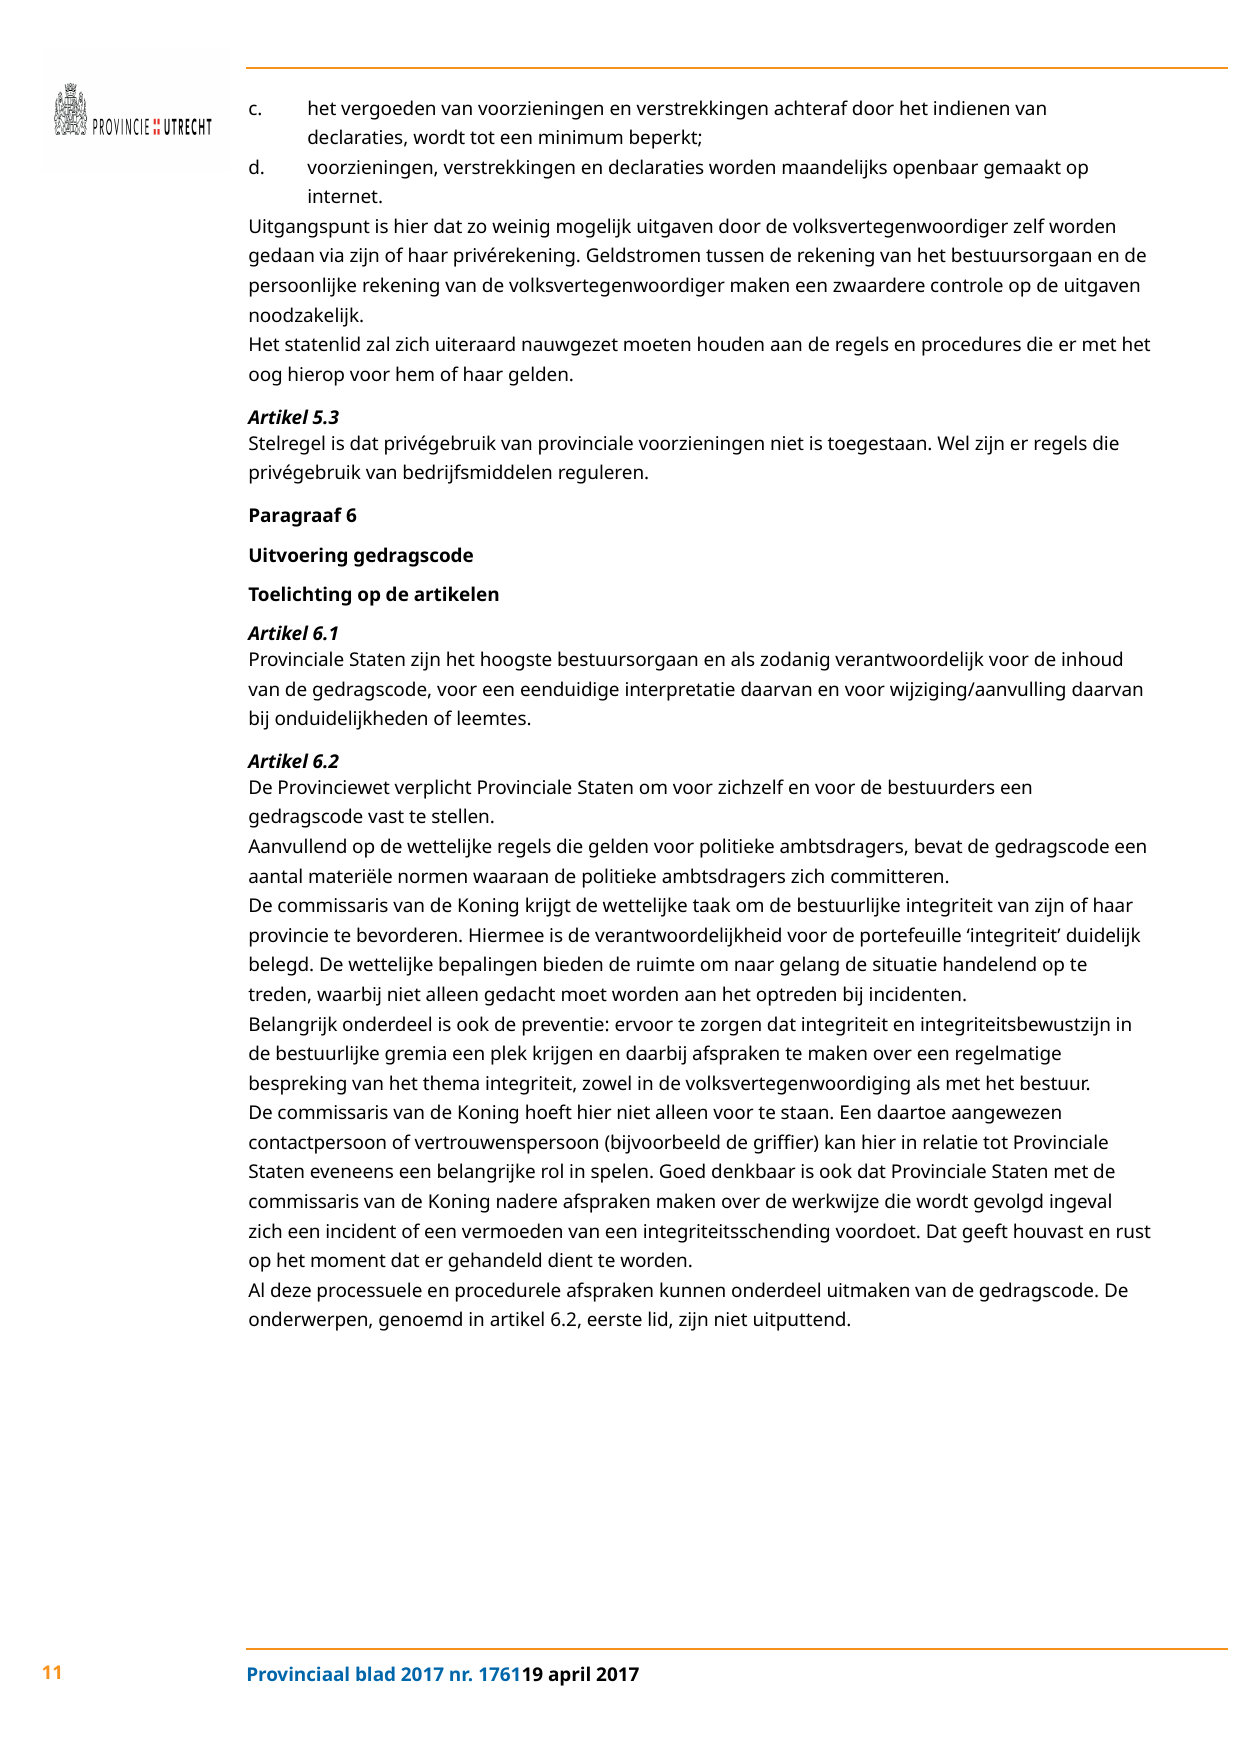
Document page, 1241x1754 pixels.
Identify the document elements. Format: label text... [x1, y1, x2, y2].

text Paragraaf 6 [248, 503, 1152, 528]
picture [41, 47, 231, 172]
text Provinciale Staten zijn het hoogste bestuursorgaan en als zodanig verantwoordelijk voor de inhoud van de gedragscode, voor een eenduidige interpretatie daarvan en voor wijziging/aanvulling daarvan bij onduidelijkheden of leemtes. [248, 646, 1152, 731]
list het vergoeden van voorzieningen en verstrekkingen achteraf door het indienen van declaraties, wordt tot een minimum beperkt; [248, 95, 1152, 150]
text De Provinciewet verplicht Provinciale Staten om voor zichzelf en voor de bestuurders een gedragscode vast te stellen. [248, 774, 1152, 829]
text Stelregel is dat privégebruik van provinciale voorzieningen niet is toegestaan. Wel zijn er regels die privégebruik van bedrijfsmiddelen reguleren. [248, 430, 1152, 485]
text Uitvoering gedragscode [248, 542, 1152, 568]
text Belangrijk onderdeel is ook de preventie: ervoor te zorgen dat integriteit en integriteitsbewustzijn in de bestuurlijke gremia een plek krijgen en daarbij afspraken te maken over een regelmatige bespreking van het thema integriteit, zowel in de volksvertegenwoordiging als met het bestuur. [248, 1011, 1152, 1096]
text Toelichting op de artikelen [248, 581, 1152, 607]
text Al deze processuele en procedurele afspraken kunnen onderdeel uitmaken van de gedragscode. De onderwerpen, genoemd in artikel 6.2, eerste lid, zijn niet uitputtend. [248, 1277, 1152, 1332]
text De commissaris van de Koning hoeft hier niet alleen voor te staan. Een daartoe aangewezen contactpersoon of vertrouwenspersoon (bijvoorbeeld de griffier) kan hier in relatie tot Provinciale Staten eveneens een belangrijke rol in spelen. Goed denkbaar is ook dat Provinciale Staten met de commissaris van de Koning nadere afspraken maken over de werkwijze die wordt gevolgd ingeval zich een incident of een vermoeden van een integriteitsschending voordoet. Dat geeft houvast en rust op het moment dat er gehandeld dient te worden. [248, 1099, 1152, 1273]
text Het statenlid zal zich uiteraard nauwgezet moeten houden aan de regels en procedures die er met het oog hierop voor hem of haar gelden. [248, 331, 1152, 387]
text Uitgangspunt is hier dat zo weinig mogelijk uitgaven door de volksvertegenwoordiger zelf worden gedaan via zijn of haar privérekening. Geldstromen tussen de rekening van het bestuursorgaan en de persoonlijke rekening van de volksvertegenwoordiger maken een zwaardere controle op de uitgaven noodzakelijk. [248, 213, 1152, 328]
list voorzieningen, verstrekkingen en declaraties worden maandelijks openbaar gemaakt op internet. [248, 154, 1152, 209]
text Aanvullend op de wettelijke regels die gelden voor politieke ambtsdragers, bevat de gedragscode een aantal materiële normen waaraan de politieke ambtsdragers zich committeren. [248, 833, 1152, 889]
text Artikel 5.3 [248, 404, 1152, 430]
text Artikel 6.1 [248, 620, 1152, 646]
text De commissaris van de Koning krijgt de wettelijke taak om de bestuurlijke integriteit van zijn of haar provincie te bevorderen. Hiermee is de verantwoordelijkheid voor de portefeuille ‘integriteit’ duidelijk belegd. De wettelijke bepalingen bieden de ruimte om naar gelang de situatie handelend op te treden, waarbij niet alleen gedacht moet worden aan het optreden bij incidenten. [248, 892, 1152, 1007]
text Artikel 6.2 [248, 748, 1152, 774]
